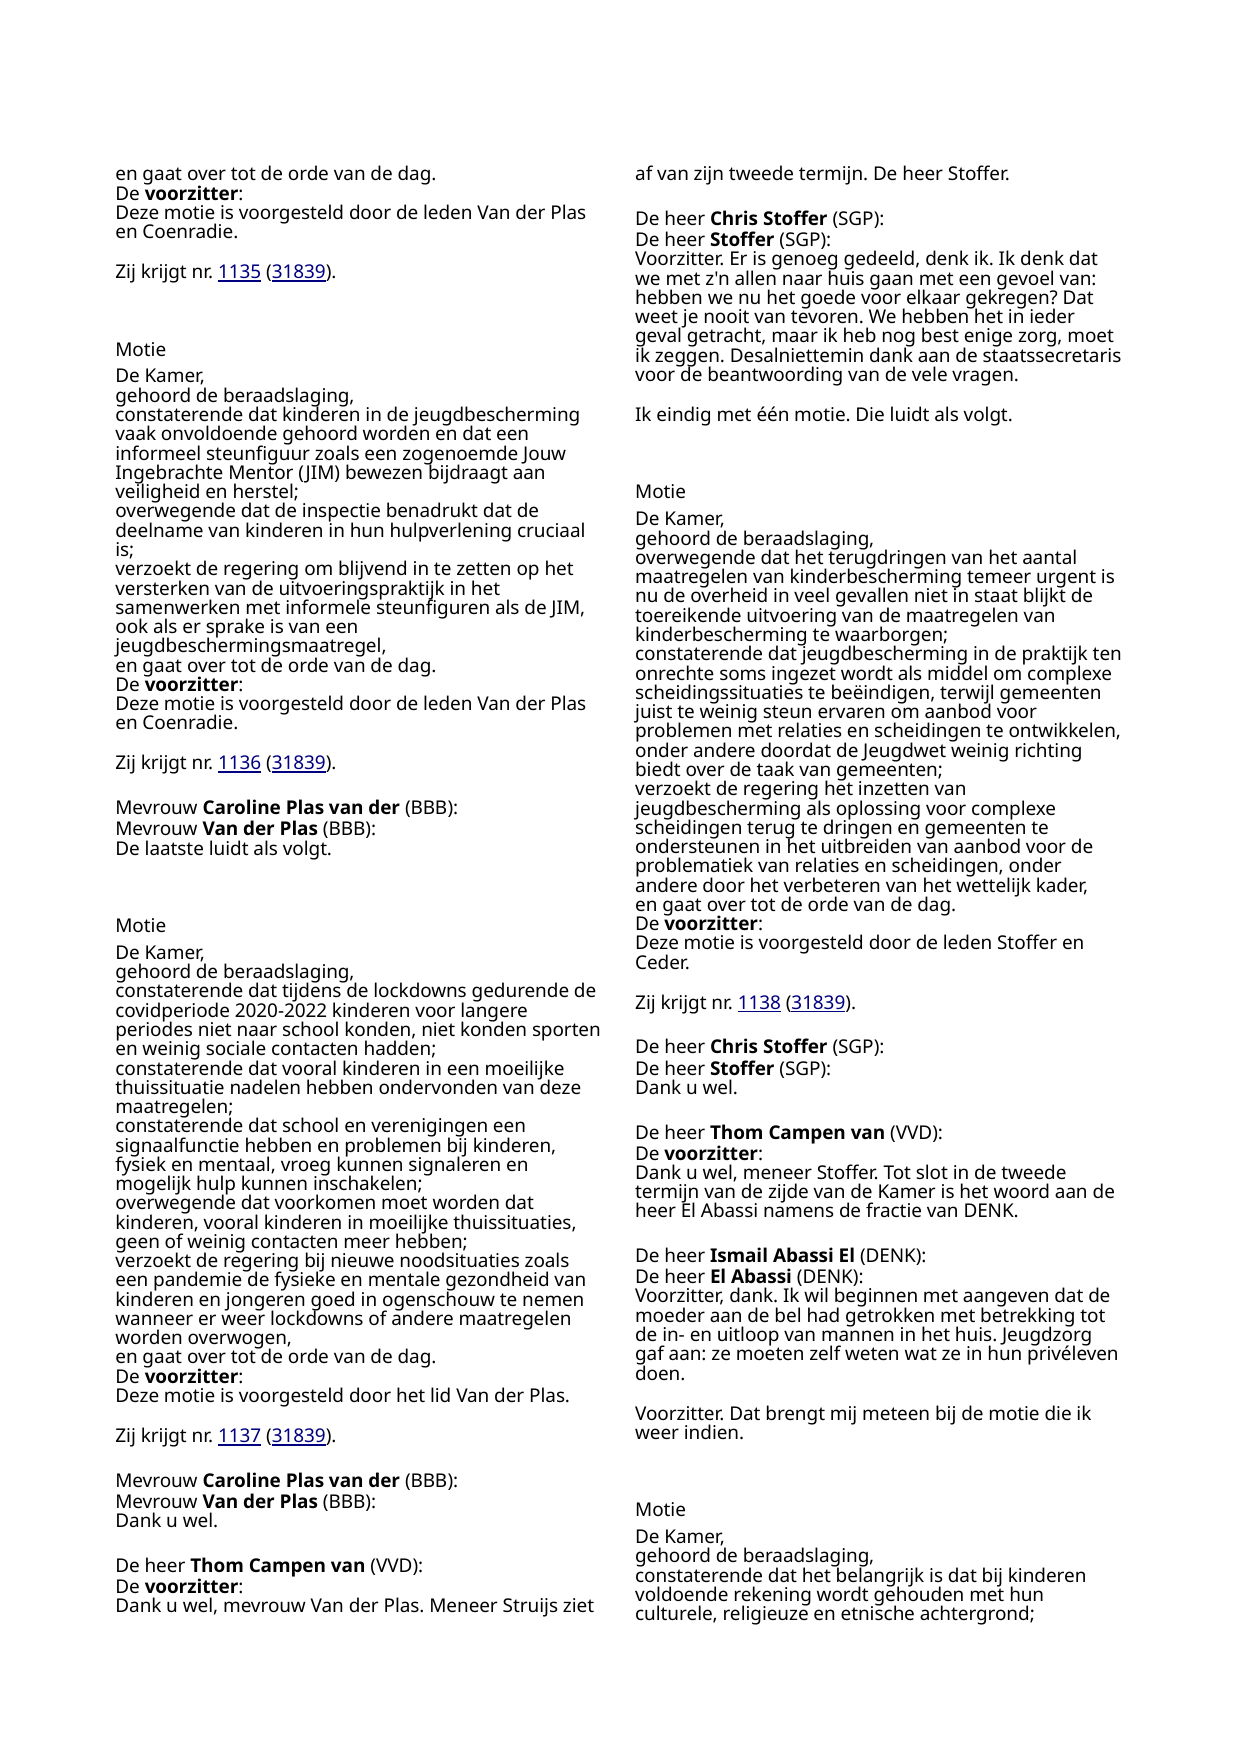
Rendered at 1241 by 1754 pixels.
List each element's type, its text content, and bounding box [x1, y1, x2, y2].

text De heer Chris Stoffer (SGP): [635, 205, 1125, 231]
text Ik eindig met één motie. Die luidt als volgt. [635, 406, 1125, 425]
text gehoord de beraadslaging, [115, 963, 605, 982]
text Motie [635, 1497, 1125, 1522]
text Deze motie is voorgesteld door het lid Van der Plas. [115, 1387, 605, 1406]
text gehoord de beraadslaging, [115, 387, 605, 406]
text Voorzitter, dank. Ik wil beginnen met aangeven dat de moeder aan de bel had getrokken met betrekking tot de in- en uitloop van mannen in het huis. Jeugdzorg gaf aan: ze moeten zelf weten wat ze in hun privéleven doen. [635, 1287, 1125, 1384]
text De Kamer, [115, 944, 605, 963]
text Mevrouw Caroline Plas van der (BBB): [115, 794, 605, 820]
text en gaat over tot de orde van de dag. [115, 657, 605, 676]
text Mevrouw Van der Plas (BBB): [115, 820, 605, 839]
text constaterende dat kinderen in de jeugdbescherming vaak onvoldoende gehoord worden en dat een informeel steunfiguur zoals een zogenoemde Jouw Ingebrachte Mentor (JIM) bewezen bijdraagt aan veiligheid en herstel; [115, 406, 605, 502]
text constaterende dat het belangrijk is dat bij kinderen voldoende rekening wordt gehouden met hun culturele, religieuze en etnische achtergrond; [635, 1567, 1125, 1624]
text constaterende dat tijdens de lockdowns gedurende de covidperiode 2020-2022 kinderen voor langere periodes niet naar school konden, niet konden sporten en weinig sociale contacten hadden; [115, 982, 605, 1059]
text constaterende dat school en verenigingen een signaalfunctie hebben en problemen bij kinderen, fysiek en mentaal, vroeg kunnen signaleren en mogelijk hulp kunnen inschakelen; [115, 1117, 605, 1194]
text constaterende dat vooral kinderen in een moeilijke thuissituatie nadelen hebben ondervonden van deze maatregelen; [115, 1059, 605, 1117]
text Motie [635, 479, 1125, 504]
text Zij krijgt nr. 1138 (31839). [635, 994, 1125, 1013]
text De heer Thom Campen van (VVD): [635, 1119, 1125, 1144]
text af van zijn tweede termijn. De heer Stoffer. [635, 165, 1125, 184]
text De voorzitter: [115, 676, 605, 695]
text De heer El Abassi (DENK): [635, 1268, 1125, 1287]
text De laatste luidt als volgt. [115, 839, 605, 859]
text De voorzitter: [115, 184, 605, 204]
text Dank u wel. [635, 1079, 1125, 1098]
text De Kamer, [635, 510, 1125, 530]
text en gaat over tot de orde van de dag. [115, 1348, 605, 1368]
text gehoord de beraadslaging, [635, 530, 1125, 549]
text Dank u wel, meneer Stoffer. Tot slot in de tweede termijn van de zijde van de Kamer is het woord aan de heer El Abassi namens de fractie van DENK. [635, 1164, 1125, 1222]
text De Kamer, [115, 367, 605, 387]
text De heer Thom Campen van (VVD): [115, 1552, 605, 1578]
text Mevrouw Caroline Plas van der (BBB): [115, 1467, 605, 1493]
text overwegende dat het terugdringen van het aantal maatregelen van kinderbescherming temeer urgent is nu de overheid in veel gevallen niet in staat blijkt de toereikende uitvoering van de maatregelen van kinderbescherming te waarborgen; [635, 549, 1125, 645]
text Motie [115, 336, 605, 362]
text en gaat over tot de orde van de dag. [115, 165, 605, 184]
text gehoord de beraadslaging, [635, 1547, 1125, 1567]
text De voorzitter: [115, 1578, 605, 1597]
text De heer Ismail Abassi El (DENK): [635, 1242, 1125, 1268]
text verzoekt de regering om blijvend in te zetten op het versterken van de uitvoeringspraktijk in het samenwerken met informele steunfiguren als de JIM, ook als er sprake is van een jeugdbeschermingsmaatregel, [115, 560, 605, 657]
text Voorzitter. Dat brengt mij meteen bij de motie die ik weer indien. [635, 1404, 1125, 1443]
text Zij krijgt nr. 1136 (31839). [115, 754, 605, 774]
text Dank u wel. [115, 1512, 605, 1531]
text verzoekt de regering bij nieuwe noodsituaties zoals een pandemie de fysieke en mentale gezondheid van kinderen en jongeren goed in ogenschouw te nemen wanneer er weer lockdowns of andere maatregelen worden overwogen, [115, 1252, 605, 1348]
text constaterende dat jeugdbescherming in de praktijk ten onrechte soms ingezet wordt als middel om complexe scheidingssituaties te beëindigen, terwijl gemeenten juist te weinig steun ervaren om aanbod voor problemen met relaties en scheidingen te ontwikkelen, onder andere doordat de Jeugdwet weinig richting biedt over de taak van gemeenten; [635, 645, 1125, 780]
text De heer Stoffer (SGP): [635, 231, 1125, 250]
text verzoekt de regering het inzetten van jeugdbescherming als oplossing voor complexe scheidingen terug te dringen en gemeenten te ondersteunen in het uitbreiden van aanbod voor de problematiek van relaties en scheidingen, onder andere door het verbeteren van het wettelijk kader, [635, 780, 1125, 896]
text Voorzitter. Er is genoeg gedeeld, denk ik. Ik denk dat we met z'n allen naar huis gaan met een gevoel van: hebben we nu het goede voor elkaar gekregen? Dat weet je nooit van tevoren. We hebben het in ieder geval getracht, maar ik heb nog best enige zorg, moet ik zeggen. Desalniettemin dank aan de staatssecretaris voor de beantwoording van de vele vragen. [635, 250, 1125, 385]
text overwegende dat de inspectie benadrukt dat de deelname van kinderen in hun hulpverlening cruciaal is; [115, 502, 605, 560]
text Dank u wel, mevrouw Van der Plas. Meneer Struijs ziet [115, 1597, 605, 1617]
text Zij krijgt nr. 1135 (31839). [115, 263, 605, 282]
text De voorzitter: [635, 915, 1125, 934]
text De heer Chris Stoffer (SGP): [635, 1034, 1125, 1059]
text Deze motie is voorgesteld door de leden Stoffer en Ceder. [635, 934, 1125, 973]
text Deze motie is voorgesteld door de leden Van der Plas en Coenradie. [115, 695, 605, 734]
text Motie [115, 912, 605, 938]
text De voorzitter: [635, 1144, 1125, 1164]
text Mevrouw Van der Plas (BBB): [115, 1493, 605, 1512]
text De Kamer, [635, 1528, 1125, 1547]
text overwegende dat voorkomen moet worden dat kinderen, vooral kinderen in moeilijke thuissituaties, geen of weinig contacten meer hebben; [115, 1194, 605, 1252]
text De heer Stoffer (SGP): [635, 1059, 1125, 1079]
text De voorzitter: [115, 1368, 605, 1387]
text en gaat over tot de orde van de dag. [635, 896, 1125, 915]
text Deze motie is voorgesteld door de leden Van der Plas en Coenradie. [115, 204, 605, 242]
text Zij krijgt nr. 1137 (31839). [115, 1427, 605, 1446]
